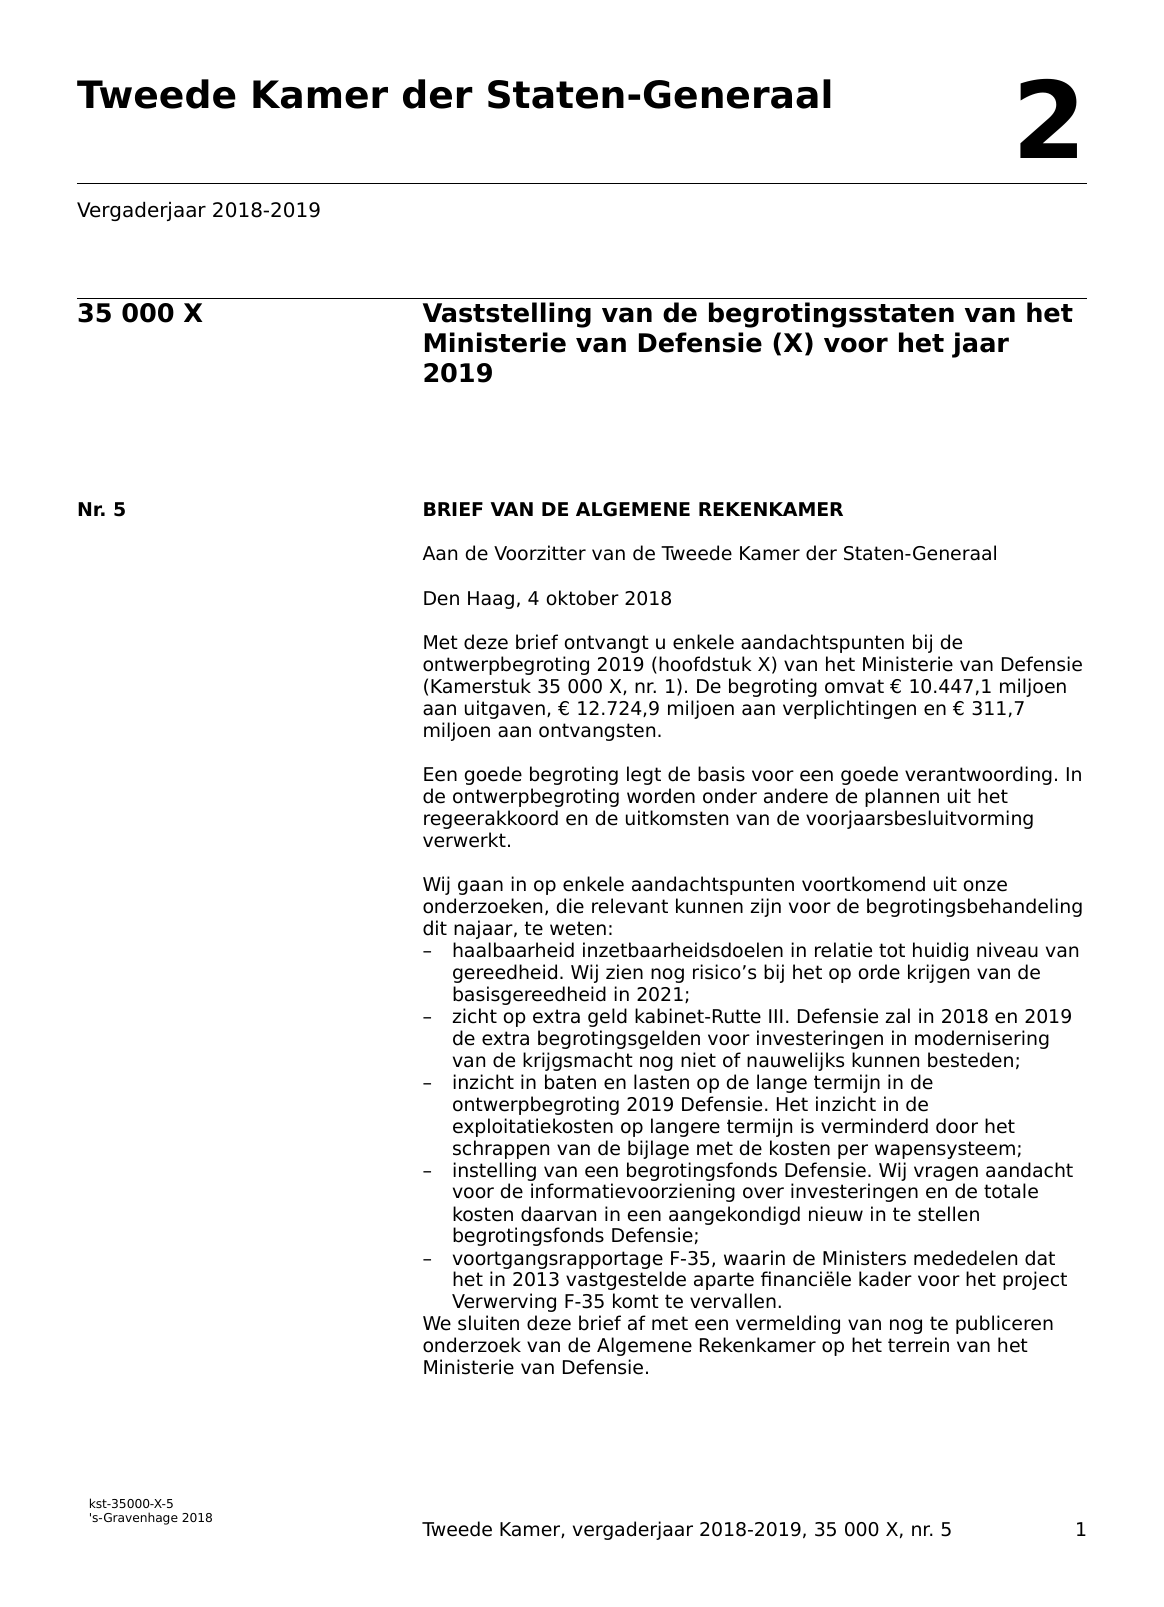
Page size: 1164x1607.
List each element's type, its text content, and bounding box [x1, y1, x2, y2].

text – voortgangsrapportage F-35, waarin de Ministers mededelen dat het in 2013 vastgestelde aparte financiële kader voor het project Verwerving F-35 komt te vervallen. [422, 1247, 1087, 1313]
text Met deze brief ontvangt u enkele aandachtspunten bij de ontwerpbegroting 2019 (hoofdstuk X) van het Ministerie van Defensie (Kamerstuk 35 000 X, nr. 1). De begroting omvat € 10.447,1 miljoen aan uitgaven, € 12.724,9 miljoen aan verplichtingen en € 311,7 miljoen aan ontvangsten. [422, 632, 1087, 741]
text Een goede begroting legt de basis voor een goede verantwoording. In de ontwerpbegroting worden onder andere de plannen uit het regeerakkoord en de uitkomsten van de voorjaarsbesluitvorming verwerkt. [422, 764, 1087, 852]
text – instelling van een begrotingsfonds Defensie. Wij vragen aandacht voor de informatievoorziening over investeringen en de totale kosten daarvan in een aangekondigd nieuw in te stellen begrotingsfonds Defensie; [422, 1159, 1087, 1247]
text – zicht op extra geld kabinet-Rutte III. Defensie zal in 2018 en 2019 de extra begrotingsgelden voor investeringen in modernisering van de krijgsmacht nog niet of nauwelijks kunnen besteden; [422, 1006, 1087, 1072]
table_cell Vergaderjaar 2018-2019 [77, 184, 1087, 298]
text Den Haag, 4 oktober 2018 [422, 587, 1087, 609]
text – inzicht in baten en lasten op de lange termijn in de ontwerpbegroting 2019 Defensie. Het inzicht in de exploitatiekosten op langere termijn is verminderd door het schrappen van de bijlage met de kosten per wapensysteem; [422, 1072, 1087, 1159]
text We sluiten deze brief af met een vermelding van nog te publiceren onderzoek van de Algemene Rekenkamer op het terrein van het Ministerie van Defensie. [422, 1313, 1087, 1379]
text Aan de Voorzitter van de Tweede Kamer der Staten-Generaal [422, 543, 1087, 565]
subtitle 35 000 X Vaststelling van de begrotingsstaten van het Ministerie van Defensie (X) voor het jaar 2019 [77, 299, 1087, 388]
text Wij gaan in op enkele aandachtspunten voortkomend uit onze onderzoeken, die relevant kunnen zijn voor de begrotingsbehandeling dit najaar, te weten: [422, 874, 1087, 940]
text kst-35000-X-5 [88, 1497, 323, 1511]
table_header 2 [886, 59, 1087, 183]
table_header Tweede Kamer der Staten-Generaal [77, 59, 886, 183]
text 's-Gravenhage 2018 [88, 1511, 323, 1525]
subtitle Nr. 5 BRIEF VAN DE ALGEMENE REKENKAMER [77, 499, 1087, 521]
text – haalbaarheid inzetbaarheidsdoelen in relatie tot huidig niveau van gereedheid. Wij zien nog risico’s bij het op orde krijgen van de basisgereedheid in 2021; [422, 940, 1087, 1006]
